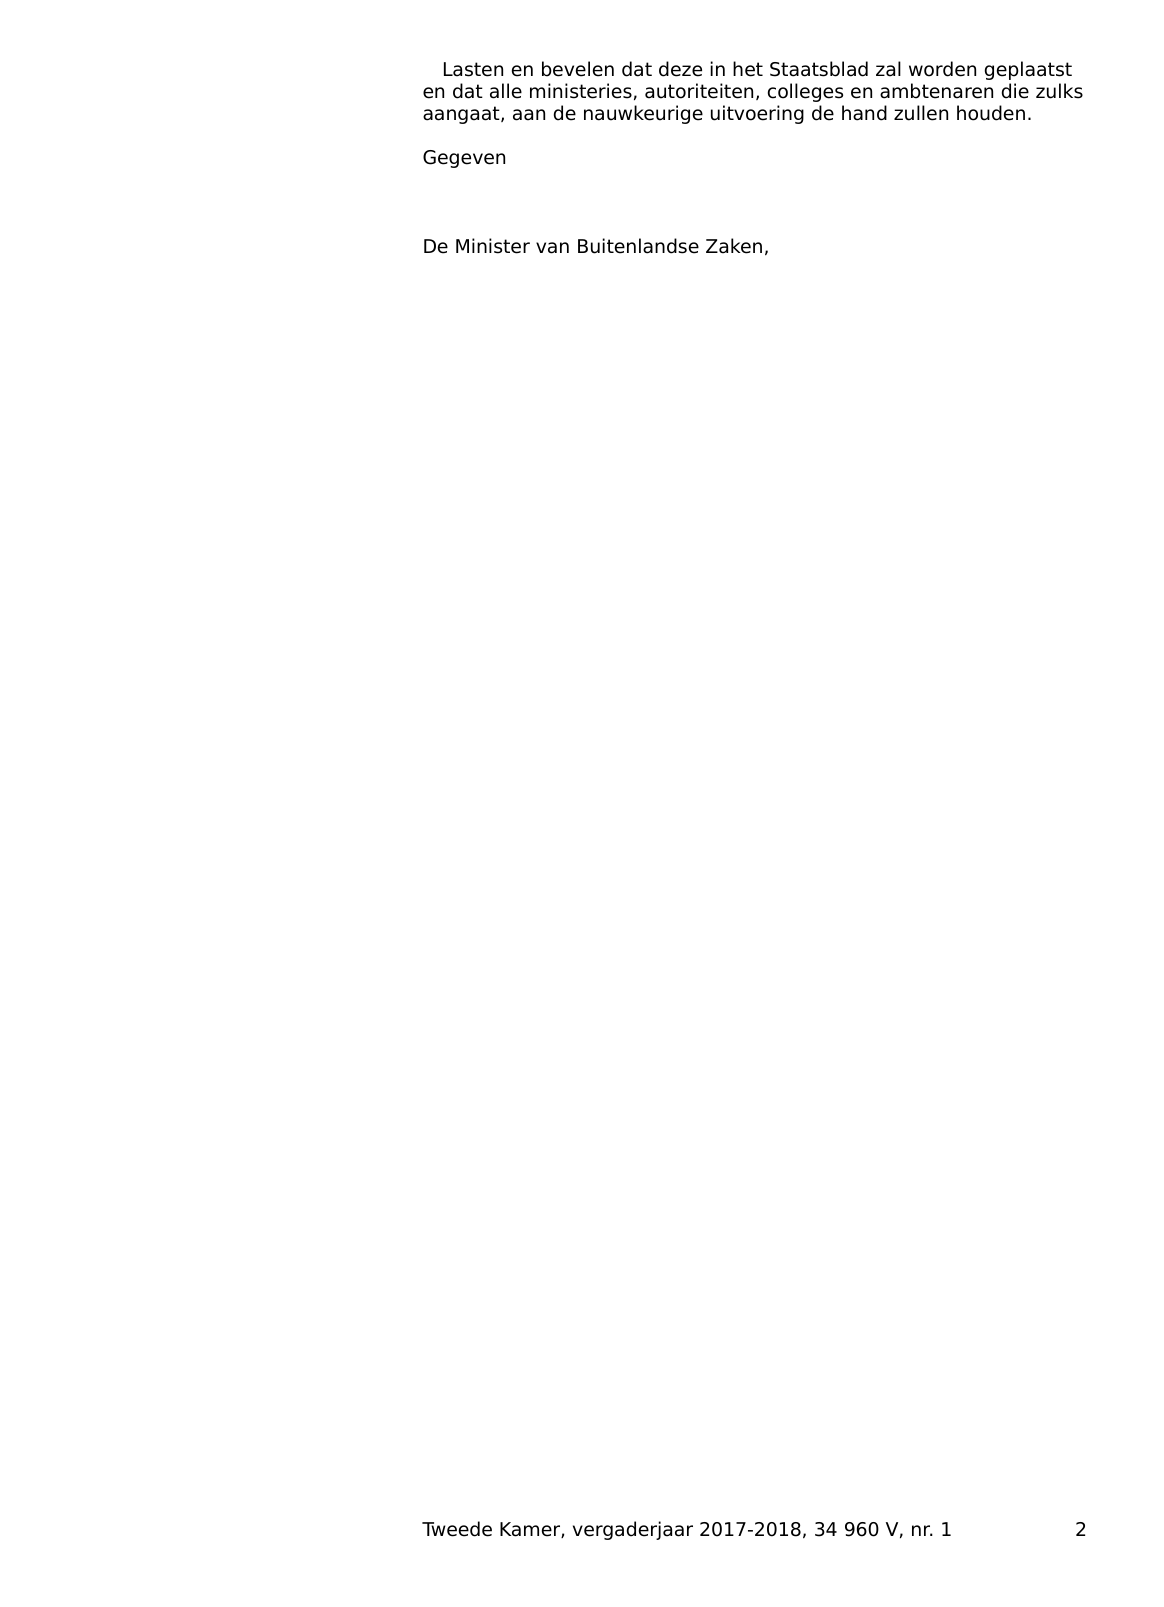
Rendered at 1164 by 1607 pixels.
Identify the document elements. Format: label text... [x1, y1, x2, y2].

text De Minister van Buitenlandse Zaken, [422, 236, 1087, 258]
text Gegeven [422, 147, 1087, 169]
text Lasten en bevelen dat deze in het Staatsblad zal worden geplaatst en dat alle ministeries, autoriteiten, colleges en ambtenaren die zulks aangaat, aan de nauwkeurige uitvoering de hand zullen houden. [422, 59, 1087, 125]
